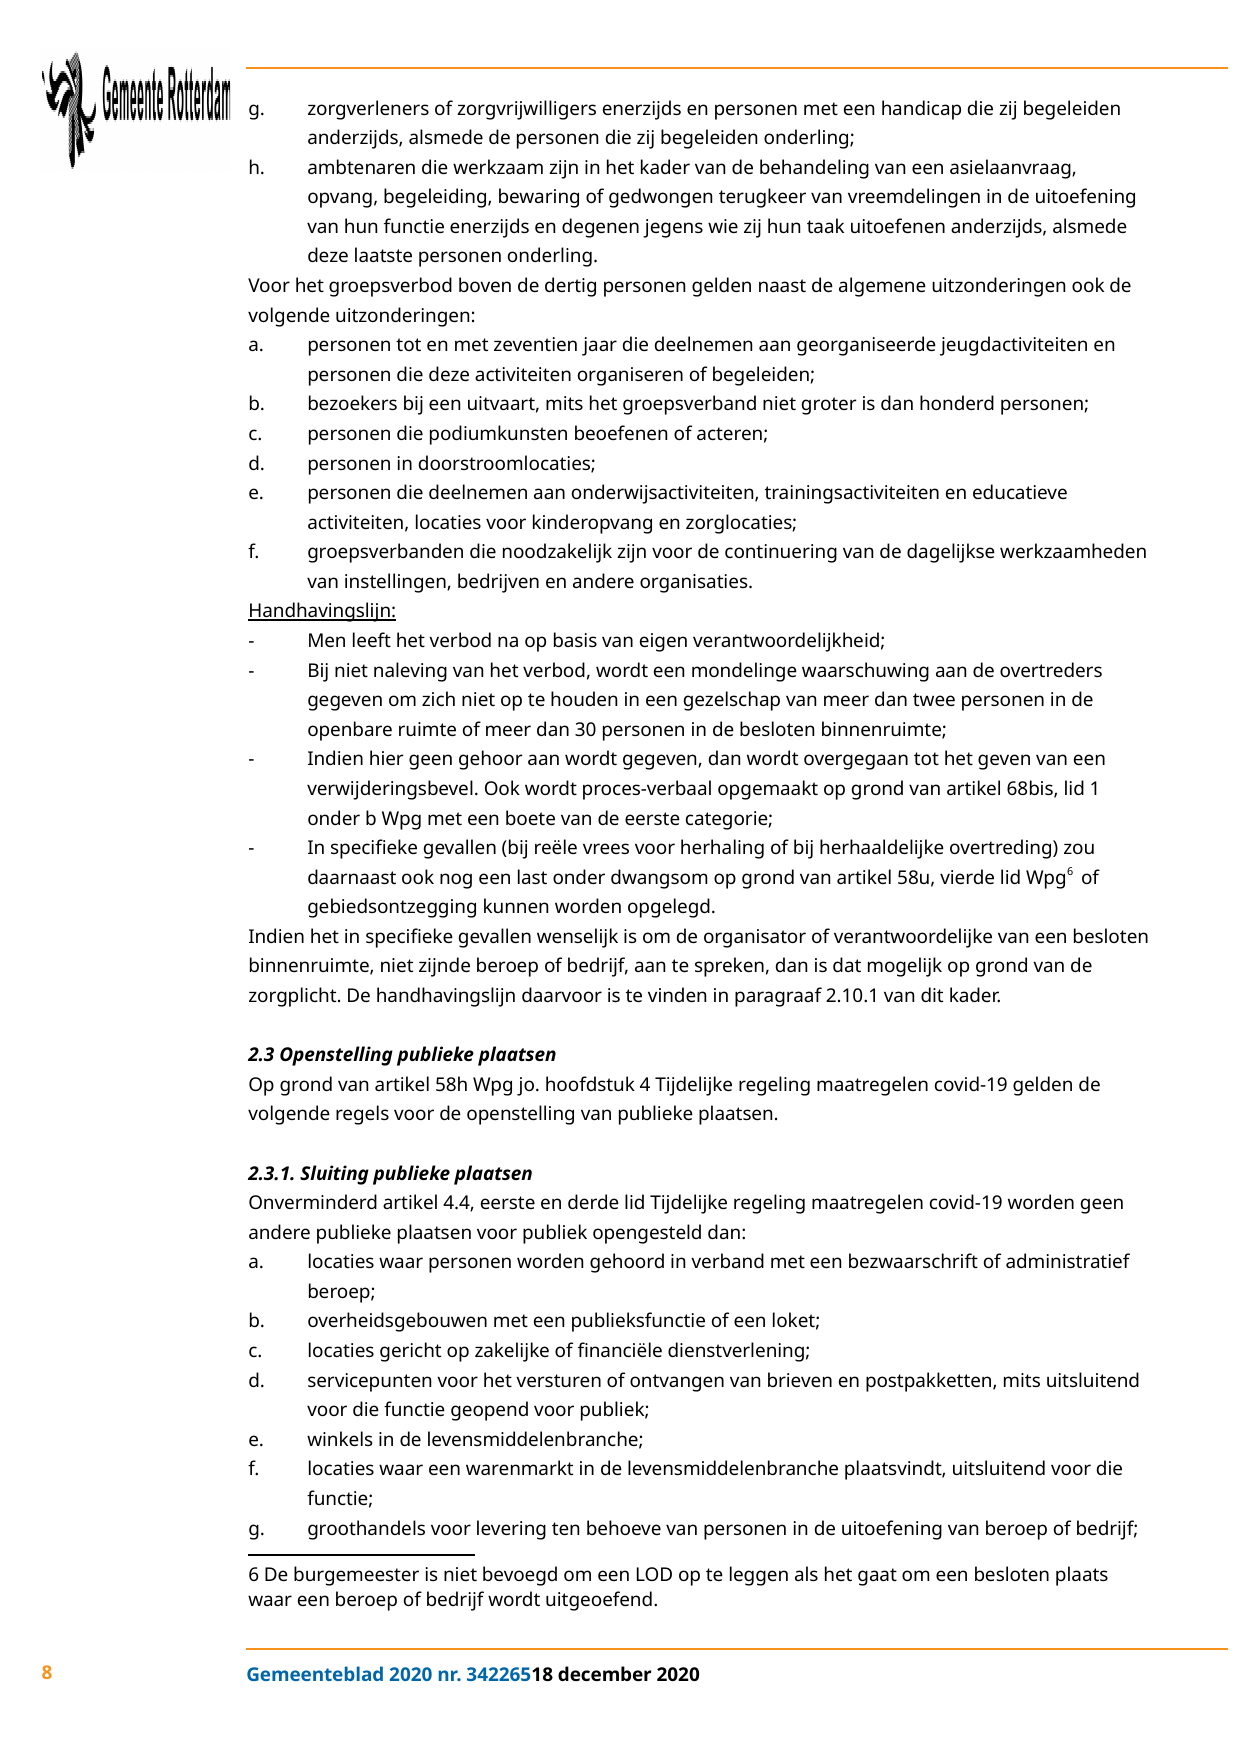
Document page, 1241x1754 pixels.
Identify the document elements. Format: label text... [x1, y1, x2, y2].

list bezoekers bij een uitvaart, mits het groepsverband niet groter is dan honderd personen; [248, 391, 1152, 416]
text Onverminderd artikel 4.4, eerste en derde lid Tijdelijke regeling maatregelen covid-19 worden geen andere publieke plaatsen voor publiek opengesteld dan: [248, 1189, 1152, 1245]
text 2.3 Openstelling publieke plaatsen [248, 1041, 1152, 1067]
list personen die deelnemen aan onderwijsactiviteiten, trainingsactiviteiten en educatieve activiteiten, locaties voor kinderopvang en zorglocaties; [248, 479, 1152, 535]
list ambtenaren die werkzaam zijn in het kader van de behandeling van een asielaanvraag, opvang, begeleiding, bewaring of gedwongen terugkeer van vreemdelingen in de uitoefening van hun functie enerzijds en degenen jegens wie zij hun taak uitoefenen anderzijds, alsmede deze laatste personen onderling. [248, 154, 1152, 268]
text Indien het in specifieke gevallen wenselijk is om de organisator of verantwoordelijke van een besloten binnenruimte, niet zijnde beroep of bedrijf, aan te spreken, dan is dat mogelijk op grond van de zorgplicht. De handhavingslijn daarvoor is te vinden in paragraaf 2.10.1 van dit kader. [248, 923, 1152, 1008]
list Bij niet naleving van het verbod, wordt een mondelinge waarschuwing aan de overtreders gegeven om zich niet op te houden in een gezelschap van meer dan twee personen in de openbare ruimte of meer dan 30 personen in de besloten binnenruimte; [248, 657, 1152, 742]
list personen die podiumkunsten beoefenen of acteren; [248, 420, 1152, 446]
list Indien hier geen gehoor aan wordt gegeven, dan wordt overgegaan tot het geven van een verwijderingsbevel. Ook wordt proces-verbaal opgemaakt op grond van artikel 68bis, lid 1 onder b Wpg met een boete van de eerste categorie; [248, 746, 1152, 831]
text Op grond van artikel 58h Wpg jo. hoofdstuk 4 Tijdelijke regeling maatregelen covid-19 gelden de volgende regels voor de openstelling van publieke plaatsen. [248, 1071, 1152, 1126]
list locaties gericht op zakelijke of financiële dienstverlening; [248, 1337, 1152, 1363]
text Handhavingslijn: [248, 598, 1152, 623]
picture [41, 47, 231, 172]
list zorgverleners of zorgvrijwilligers enerzijds en personen met een handicap die zij begeleiden anderzijds, alsmede de personen die zij begeleiden onderling; [248, 95, 1152, 150]
list overheidsgebouwen met een publieksfunctie of een loket; [248, 1308, 1152, 1333]
list winkels in de levensmiddelenbranche; [248, 1426, 1152, 1452]
list In specifieke gevallen (bij reële vrees voor herhaling of bij herhaaldelijke overtreding) zou daarnaast ook nog een last onder dwangsom op grond van artikel 58u, vierde lid Wpg of gebiedsontzegging kunnen worden opgelegd. [248, 834, 1152, 919]
list Men leeft het verbod na op basis van eigen verantwoordelijkheid; [248, 627, 1152, 653]
list groepsverbanden die noodzakelijk zijn voor de continuering van de dagelijkse werkzaamheden van instellingen, bedrijven en andere organisaties. [248, 538, 1152, 594]
list groothandels voor levering ten behoeve van personen in de uitoefening van beroep of bedrijf; [248, 1515, 1152, 1541]
text Voor het groepsverbod boven de dertig personen gelden naast de algemene uitzonderingen ook de volgende uitzonderingen: [248, 272, 1152, 328]
list personen tot en met zeventien jaar die deelnemen aan georganiseerde jeugdactiviteiten en personen die deze activiteiten organiseren of begeleiden; [248, 331, 1152, 387]
list locaties waar een warenmarkt in de levensmiddelenbranche plaatsvindt, uitsluitend voor die functie; [248, 1456, 1152, 1511]
list servicepunten voor het versturen of ontvangen van brieven en postpakketten, mits uitsluitend voor die functie geopend voor publiek; [248, 1367, 1152, 1422]
list personen in doorstroomlocaties; [248, 450, 1152, 476]
list locaties waar personen worden gehoord in verband met een bezwaarschrift of administratief beroep; [248, 1248, 1152, 1304]
list De burgemeester is niet bevoegd om een LOD op te leggen als het gaat om een besloten plaats waar een beroep of bedrijf wordt uitgeoefend. [248, 1561, 1152, 1612]
text 2.3.1. Sluiting publieke plaatsen [248, 1160, 1152, 1186]
